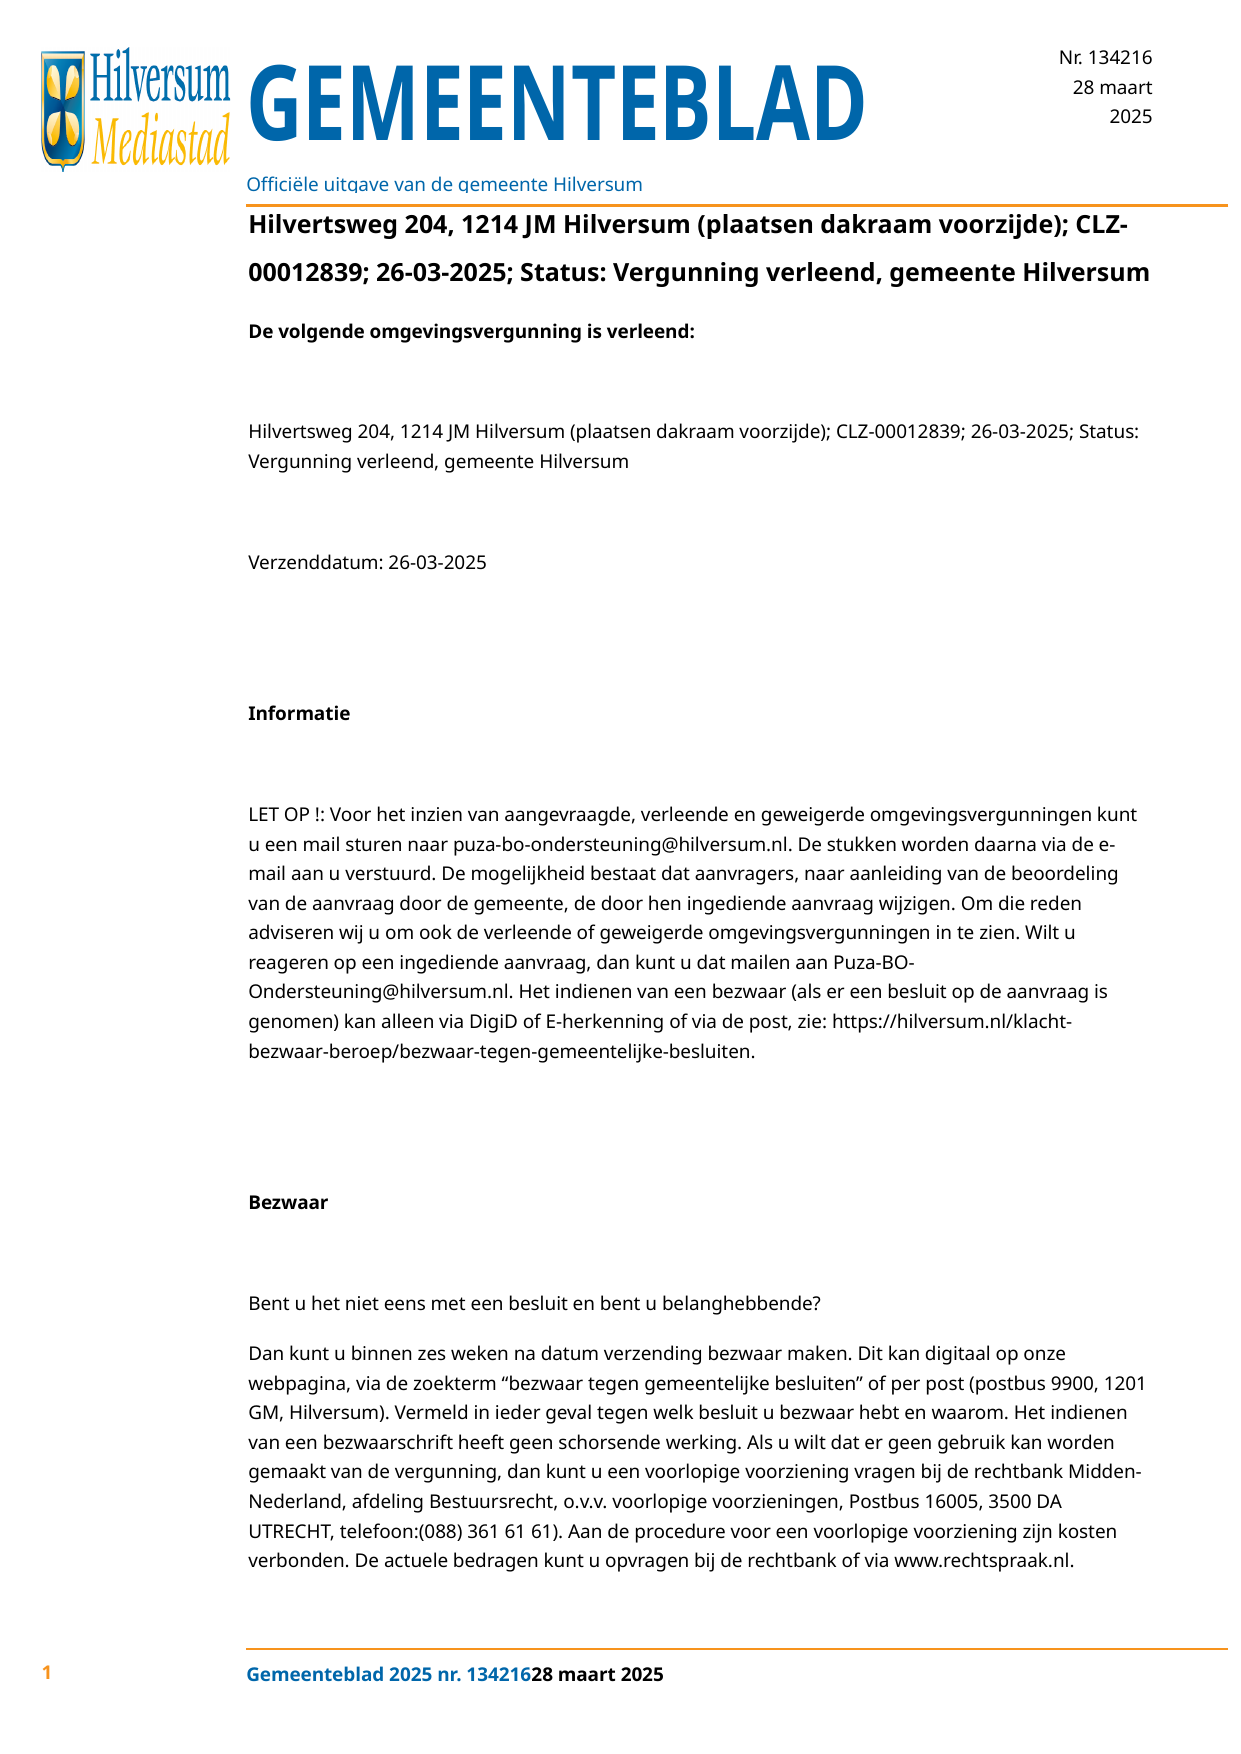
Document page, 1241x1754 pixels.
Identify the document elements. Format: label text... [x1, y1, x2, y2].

text Bent u het niet eens met een besluit en bent u belanghebbende? [248, 1290, 1152, 1316]
text LET OP !: Voor het inzien van aangevraagde, verleende en geweigerde omgevingsvergunningen kunt u een mail sturen naar puza-bo-ondersteuning@hilversum.nl. De stukken worden daarna via de e-mail aan u verstuurd. De mogelijkheid bestaat dat aanvragers, naar aanleiding van de beoordeling van de aanvraag door de gemeente, de door hen ingediende aanvraag wijzigen. Om die reden adviseren wij u om ook de verleende of geweigerde omgevingsvergunningen in te zien. Wilt u reageren op een ingediende aanvraag, dan kunt u dat mailen aan Puza-BO-Ondersteuning@hilversum.nl. Het indienen van een bezwaar (als er een besluit op de aanvraag is genomen) kan alleen via DigiD of E-herkenning of via de post, zie: https://hilversum.nl/klacht-bezwaar-beroep/bezwaar-tegen-gemeentelijke-besluiten. [248, 801, 1152, 1064]
text Hilvertsweg 204, 1214 JM Hilversum (plaatsen dakraam voorzijde); CLZ-00012839; 26-03-2025; Status: Vergunning verleend, gemeente Hilversum [248, 419, 1152, 474]
text Bezwaar [248, 1189, 1152, 1215]
text Hilvertsweg 204, 1214 JM Hilversum (plaatsen dakraam voorzijde); CLZ-00012839; 26-03-2025; Status: Vergunning verleend, gemeente Hilversum [248, 207, 1152, 288]
text De volgende omgevingsvergunning is verleend: [248, 318, 1152, 344]
text Verzenddatum: 26-03-2025 [248, 549, 1152, 575]
picture [41, 47, 231, 172]
text Informatie [248, 700, 1152, 726]
text Dan kunt u binnen zes weken na datum verzending bezwaar maken. Dit kan digitaal op onze webpagina, via de zoekterm “bezwaar tegen gemeentelijke besluiten” of per post (postbus 9900, 1201 GM, Hilversum). Vermeld in ieder geval tegen welk besluit u bezwaar hebt en waarom. Het indienen van een bezwaarschrift heeft geen schorsende werking. Als u wilt dat er geen gebruik kan worden gemaakt van de vergunning, dan kunt u een voorlopige voorziening vragen bij de rechtbank Midden-Nederland, afdeling Bestuursrecht, o.v.v. voorlopige voorzieningen, Postbus 16005, 3500 DA UTRECHT, telefoon:(088) 361 61 61). Aan de procedure voor een voorlopige voorziening zijn kosten verbonden. De actuele bedragen kunt u opvragen bij de rechtbank of via www.rechtspraak.nl. [248, 1340, 1152, 1573]
